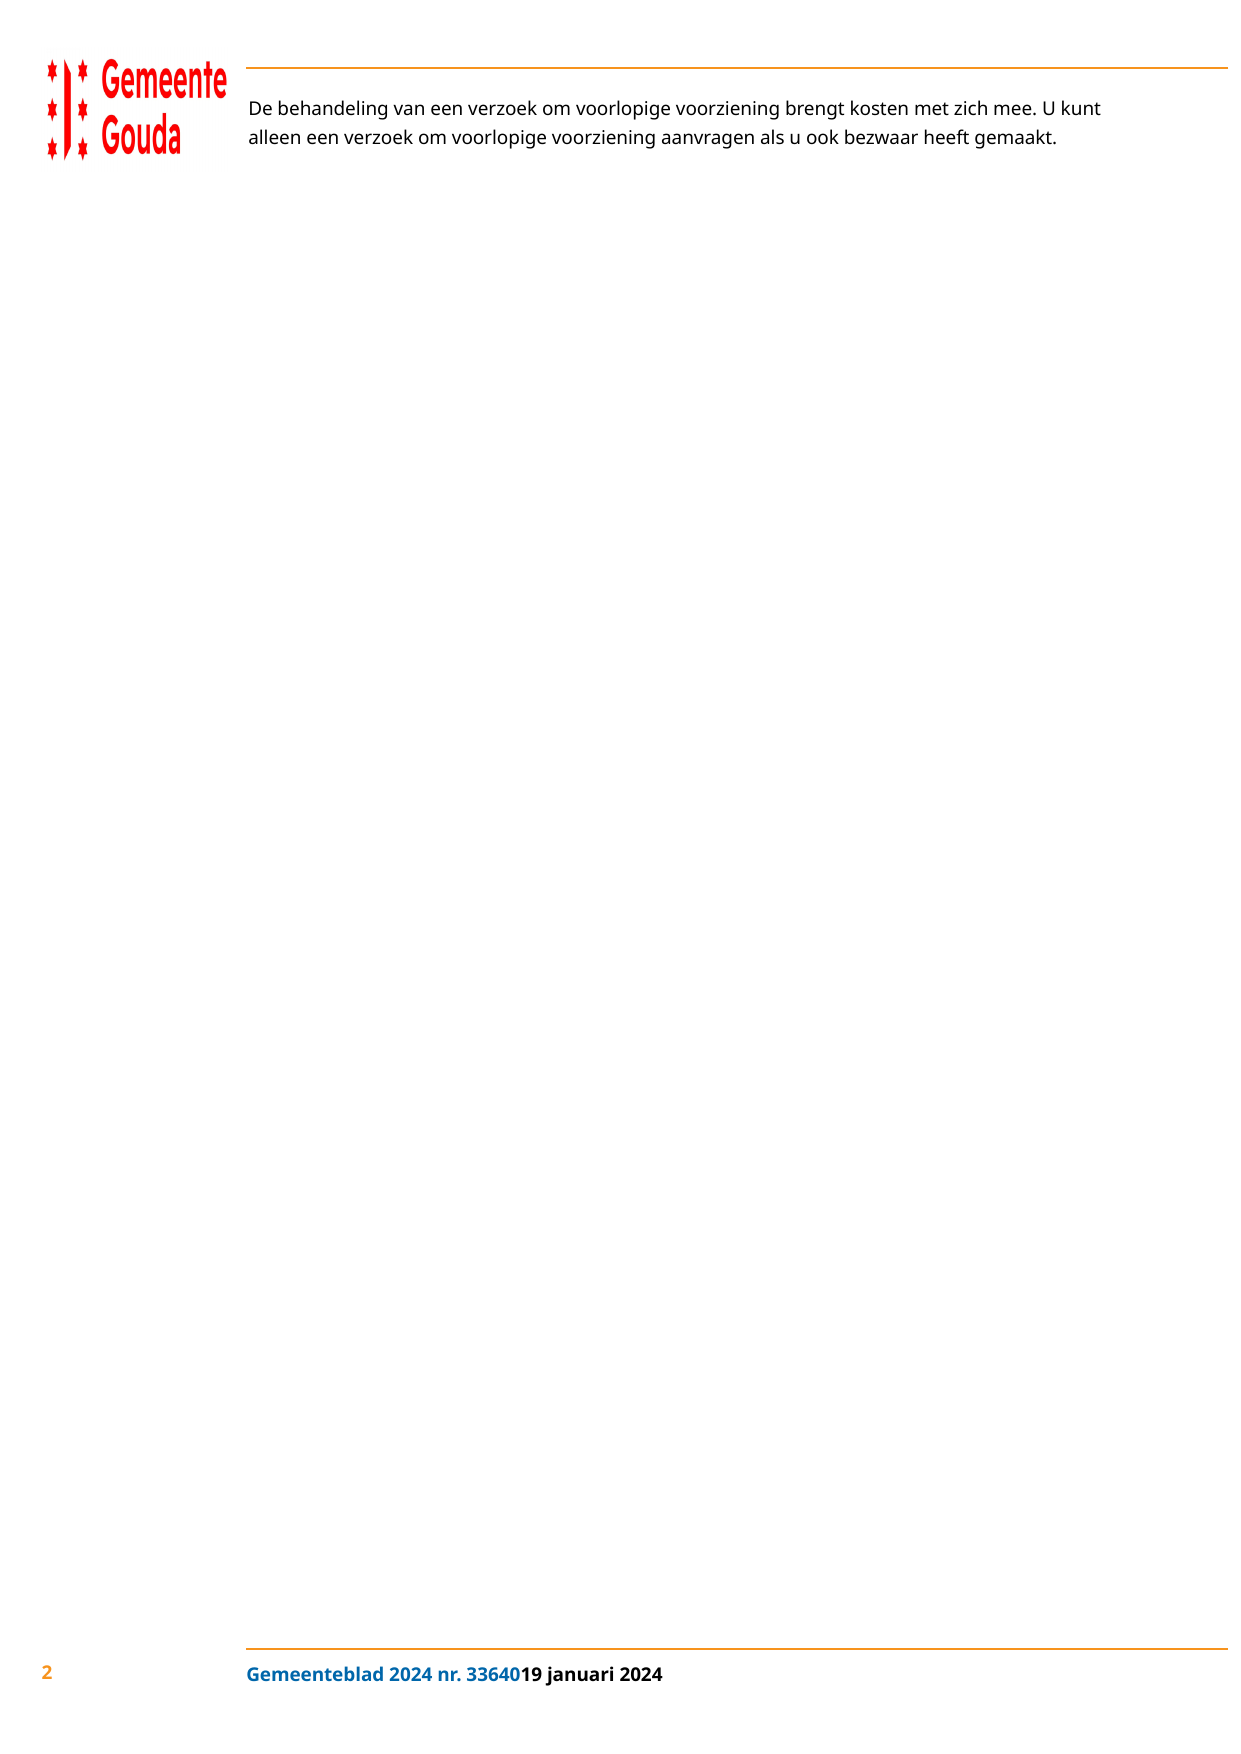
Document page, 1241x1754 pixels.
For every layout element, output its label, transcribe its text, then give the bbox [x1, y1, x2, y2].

picture [41, 47, 231, 172]
text De behandeling van een verzoek om voorlopige voorziening brengt kosten met zich mee. U kunt alleen een verzoek om voorlopige voorziening aanvragen als u ook bezwaar heeft gemaakt. [248, 95, 1152, 150]
